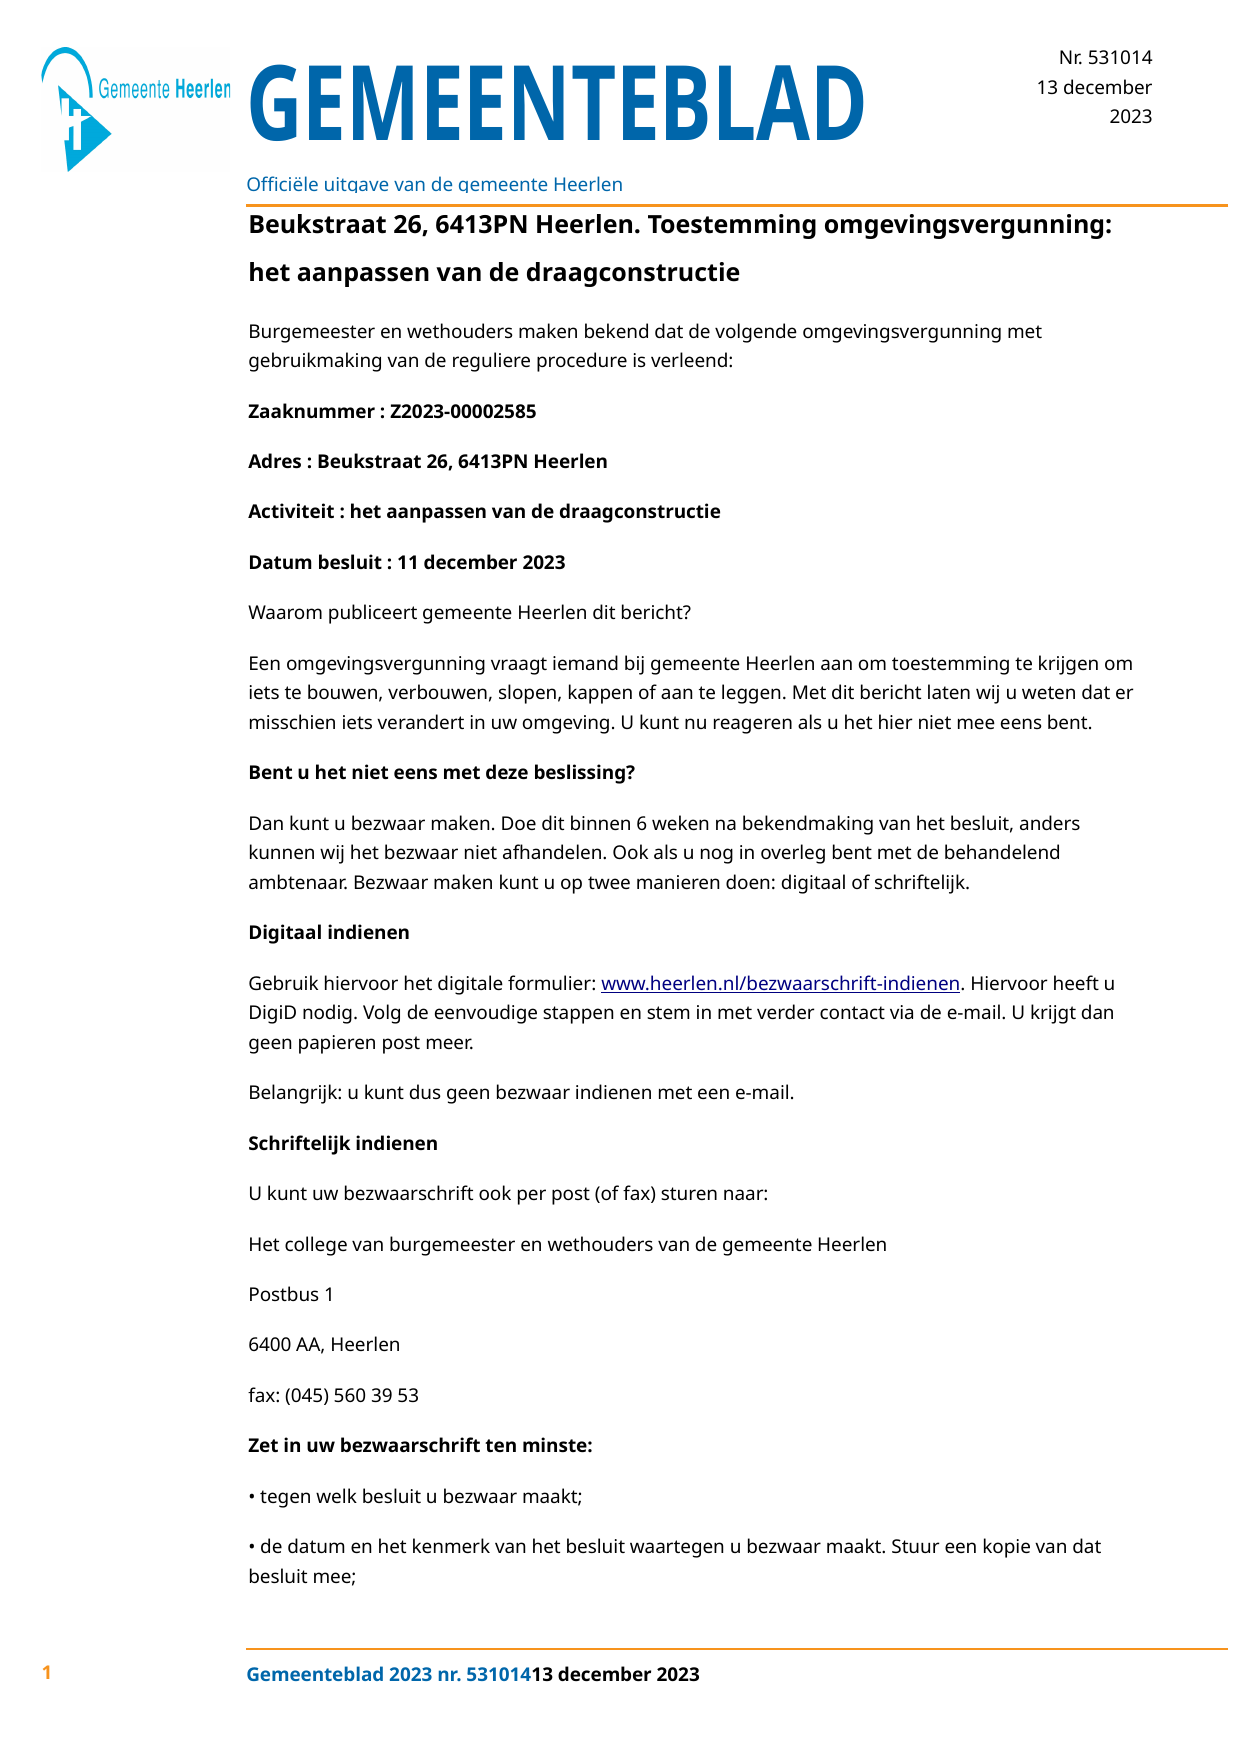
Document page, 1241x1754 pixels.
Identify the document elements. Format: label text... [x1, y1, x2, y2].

picture [41, 47, 59, 70]
text Zet in uw bezwaarschrift ten minste: [248, 1432, 1152, 1458]
text Beukstraat 26, 6413PN Heerlen. Toestemming omgevingsvergunning: het aanpassen van de draagconstructie [248, 207, 1152, 288]
text Burgemeester en wethouders maken bekend dat de volgende omgevingsvergunning met gebruikmaking van de reguliere procedure is verleend: [248, 318, 1152, 373]
text Digitaal indienen [248, 919, 1152, 945]
text Dan kunt u bezwaar maken. Doe dit binnen 6 weken na bekendmaking van het besluit, anders kunnen wij het bezwaar niet afhandelen. Ook als u nog in overleg bent met de behandelend ambtenaar. Bezwaar maken kunt u op twee manieren doen: digitaal of schriftelijk. [248, 810, 1152, 895]
text Belangrijk: u kunt dus geen bezwaar indienen met een e-mail. [248, 1079, 1152, 1105]
picture [41, 47, 231, 172]
text fax: (045) 560 39 53 [248, 1382, 1152, 1408]
text 6400 AA, Heerlen [248, 1332, 1152, 1357]
text Datum besluit : 11 december 2023 [248, 549, 1152, 575]
text Schriftelijk indienen [248, 1130, 1152, 1156]
text Activiteit : het aanpassen van de draagconstructie [248, 499, 1152, 524]
text Adres : Beukstraat 26, 6413PN Heerlen [248, 448, 1152, 474]
text Het college van burgemeester en wethouders van de gemeente Heerlen [248, 1231, 1152, 1257]
text Postbus 1 [248, 1281, 1152, 1307]
text Gebruik hiervoor het digitale formulier: www.heerlen.nl/bezwaarschrift-indienen. Hiervoor heeft u DigiD nodig. Volg de eenvoudige stappen en stem in met verder contact via de e-mail. U krijgt dan geen papieren post meer. [248, 970, 1152, 1055]
text • tegen welk besluit u bezwaar maakt; [248, 1483, 1152, 1509]
text Een omgevingsvergunning vraagt iemand bij gemeente Heerlen aan om toestemming te krijgen om iets te bouwen, verbouwen, slopen, kappen of aan te leggen. Met dit bericht laten wij u weten dat er misschien iets verandert in uw omgeving. U kunt nu reageren als u het hier niet mee eens bent. [248, 650, 1152, 735]
text U kunt uw bezwaarschrift ook per post (of fax) sturen naar: [248, 1180, 1152, 1206]
text • de datum en het kenmerk van het besluit waartegen u bezwaar maakt. Stuur een kopie van dat besluit mee; [248, 1533, 1152, 1589]
text Bent u het niet eens met deze beslissing? [248, 759, 1152, 785]
text Waarom publiceert gemeente Heerlen dit bericht? [248, 599, 1152, 625]
text Zaaknummer : Z2023-00002585 [248, 398, 1152, 424]
